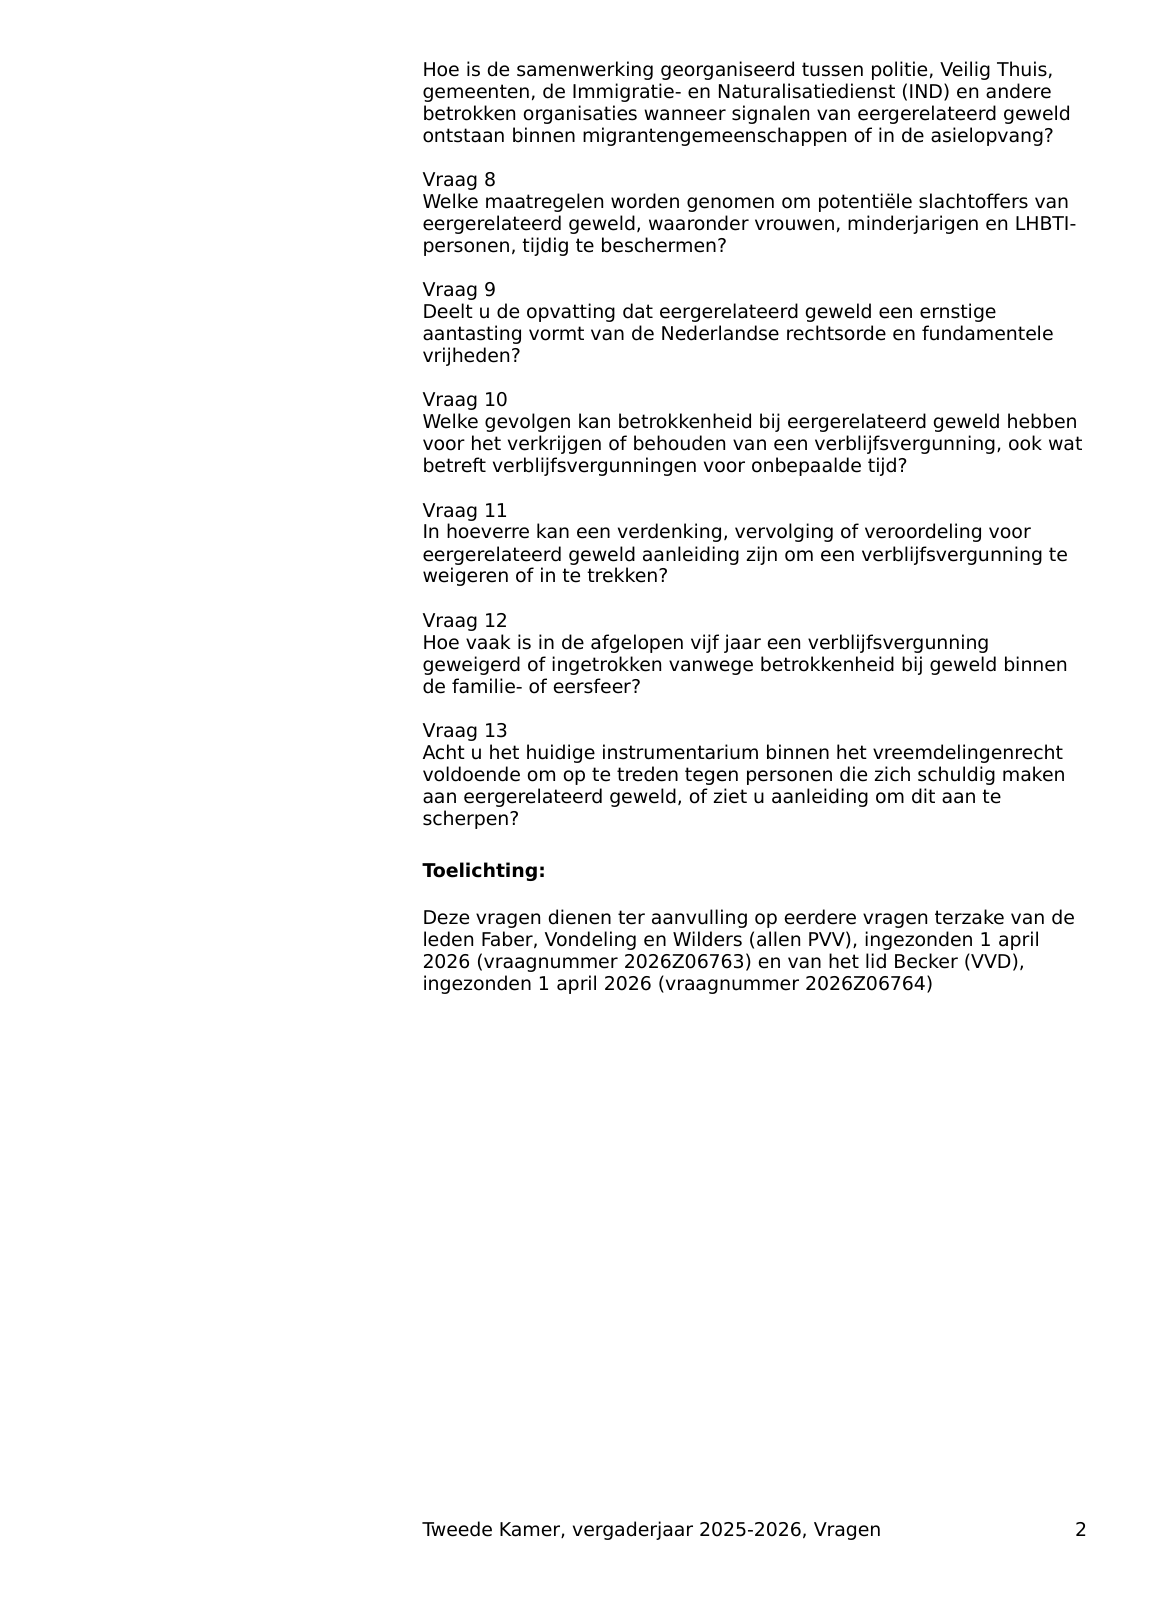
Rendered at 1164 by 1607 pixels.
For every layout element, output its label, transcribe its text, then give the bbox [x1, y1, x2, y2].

subtitle Toelichting: [422, 859, 1087, 882]
text Vraag 11 [422, 499, 1087, 521]
text Vraag 13 [422, 720, 1087, 742]
text Vraag 12 [422, 609, 1087, 632]
text Acht u het huidige instrumentarium binnen het vreemdelingenrecht voldoende om op te treden tegen personen die zich schuldig maken aan eergerelateerd geweld, of ziet u aanleiding om dit aan te scherpen? [422, 742, 1087, 829]
text Hoe vaak is in de afgelopen vijf jaar een verblijfsvergunning geweigerd of ingetrokken vanwege betrokkenheid bij geweld binnen de familie- of eersfeer? [422, 632, 1087, 697]
text In hoeverre kan een verdenking, vervolging of veroordeling voor eergerelateerd geweld aanleiding zijn om een verblijfsvergunning te weigeren of in te trekken? [422, 521, 1087, 587]
text Vraag 8 [422, 169, 1087, 191]
text Welke gevolgen kan betrokkenheid bij eergerelateerd geweld hebben voor het verkrijgen of behouden van een verblijfsvergunning, ook wat betreft verblijfsvergunningen voor onbepaalde tijd? [422, 411, 1087, 477]
text Vraag 9 [422, 279, 1087, 301]
text Deelt u de opvatting dat eergerelateerd geweld een ernstige aantasting vormt van de Nederlandse rechtsorde en fundamentele vrijheden? [422, 301, 1087, 367]
text Welke maatregelen worden genomen om potentiële slachtoffers van eergerelateerd geweld, waaronder vrouwen, minderjarigen en LHBTI-personen, tijdig te beschermen? [422, 191, 1087, 257]
text Deze vragen dienen ter aanvulling op eerdere vragen terzake van de leden Faber, Vondeling en Wilders (allen PVV), ingezonden 1 april 2026 (vraagnummer 2026Z06763) en van het lid Becker (VVD), ingezonden 1 april 2026 (vraagnummer 2026Z06764) [422, 907, 1087, 994]
text Hoe is de samenwerking georganiseerd tussen politie, Veilig Thuis, gemeenten, de Immigratie- en Naturalisatiedienst (IND) en andere betrokken organisaties wanneer signalen van eergerelateerd geweld ontstaan binnen migrantengemeenschappen of in de asielopvang? [422, 59, 1087, 147]
text Vraag 10 [422, 389, 1087, 411]
